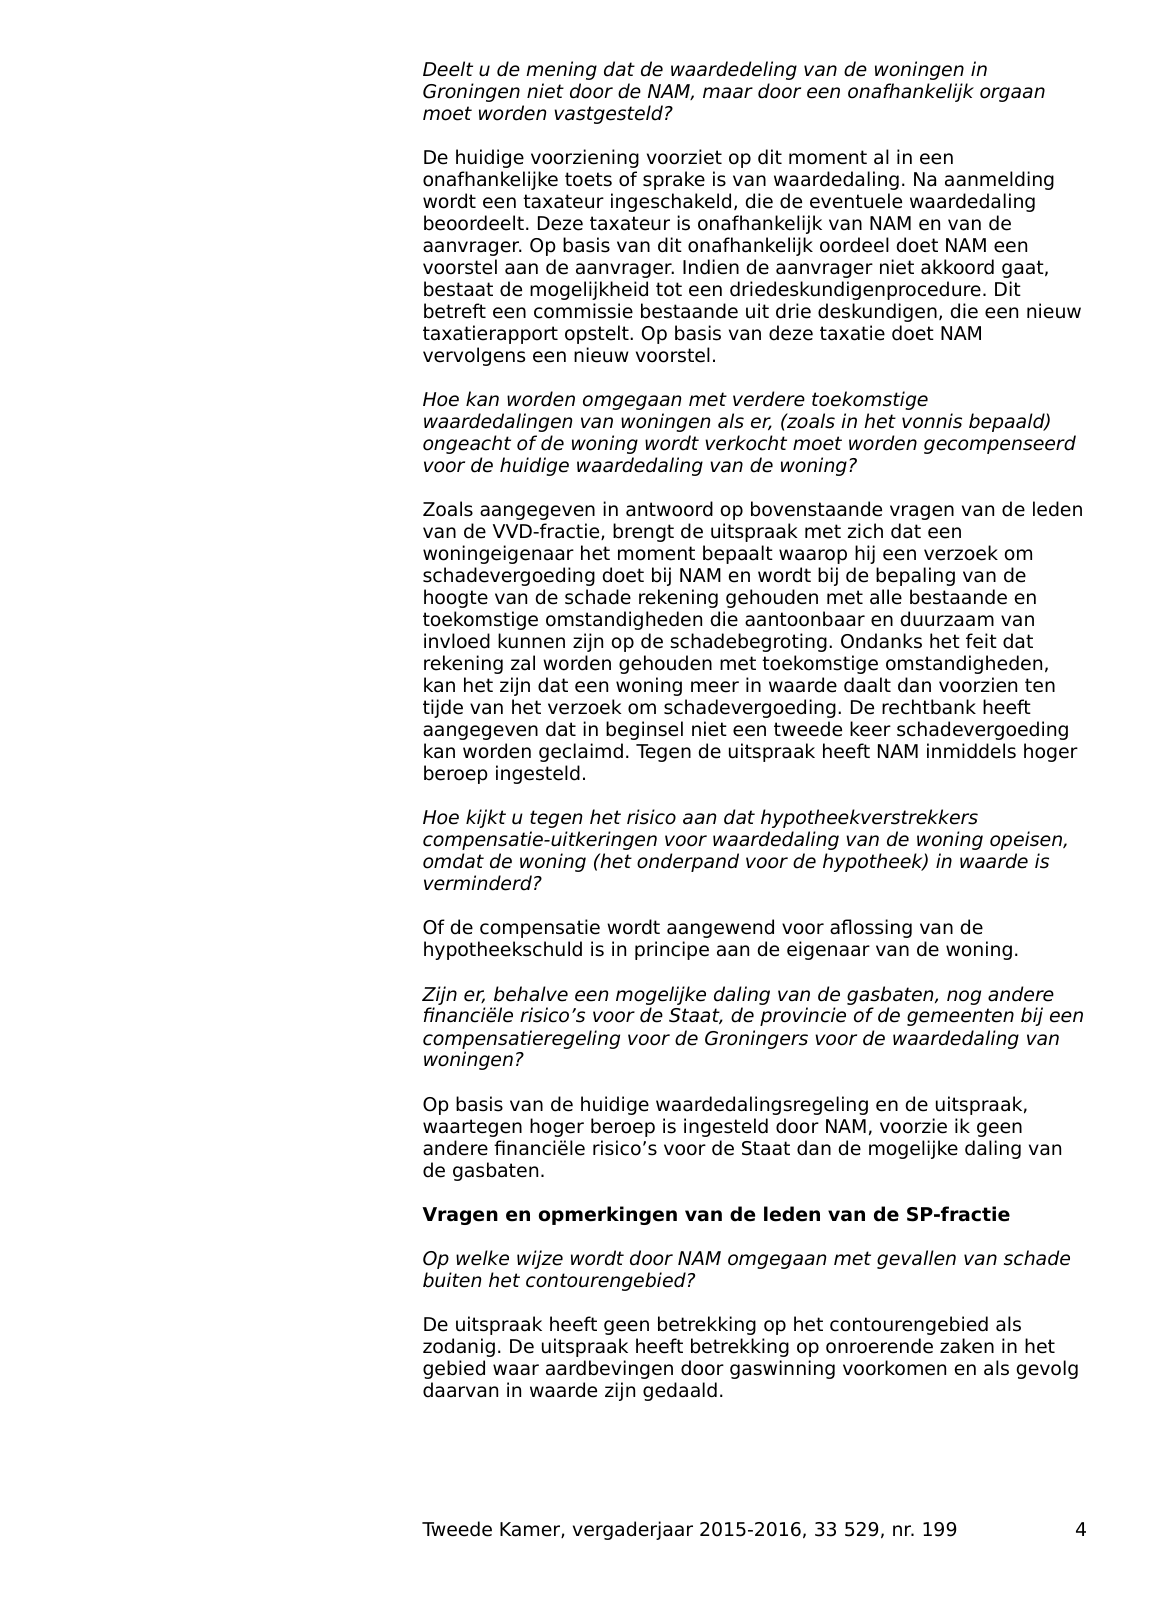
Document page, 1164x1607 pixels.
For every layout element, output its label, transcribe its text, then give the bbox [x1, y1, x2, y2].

subtitle Deelt u de mening dat de waardedeling van de woningen in Groningen niet door de NAM, maar door een onafhankelijk orgaan moet worden vastgesteld? [422, 59, 1087, 125]
text De uitspraak heeft geen betrekking op het contourengebied als zodanig. De uitspraak heeft betrekking op onroerende zaken in het gebied waar aardbevingen door gaswinning voorkomen en als gevolg daarvan in waarde zijn gedaald. [422, 1314, 1087, 1402]
text Zoals aangegeven in antwoord op bovenstaande vragen van de leden van de VVD-fractie, brengt de uitspraak met zich dat een woningeigenaar het moment bepaalt waarop hij een verzoek om schadevergoeding doet bij NAM en wordt bij de bepaling van de hoogte van de schade rekening gehouden met alle bestaande en toekomstige omstandigheden die aantoonbaar en duurzaam van invloed kunnen zijn op de schadebegroting. Ondanks het feit dat rekening zal worden gehouden met toekomstige omstandigheden, kan het zijn dat een woning meer in waarde daalt dan voorzien ten tijde van het verzoek om schadevergoeding. De rechtbank heeft aangegeven dat in beginsel niet een tweede keer schadevergoeding kan worden geclaimd. Tegen de uitspraak heeft NAM inmiddels hoger beroep ingesteld. [422, 499, 1087, 785]
subtitle Zijn er, behalve een mogelijke daling van de gasbaten, nog andere financiële risico’s voor de Staat, de provincie of de gemeenten bij een compensatieregeling voor de Groningers voor de waardedaling van woningen? [422, 983, 1087, 1071]
subtitle Op welke wijze wordt door NAM omgegaan met gevallen van schade buiten het contourengebied? [422, 1248, 1087, 1292]
text Of de compensatie wordt aangewend voor aflossing van de hypotheekschuld is in principe aan de eigenaar van de woning. [422, 917, 1087, 961]
text De huidige voorziening voorziet op dit moment al in een onafhankelijke toets of sprake is van waardedaling. Na aanmelding wordt een taxateur ingeschakeld, die de eventuele waardedaling beoordeelt. Deze taxateur is onafhankelijk van NAM en van de aanvrager. Op basis van dit onafhankelijk oordeel doet NAM een voorstel aan de aanvrager. Indien de aanvrager niet akkoord gaat, bestaat de mogelijkheid tot een driedeskundigenprocedure. Dit betreft een commissie bestaande uit drie deskundigen, die een nieuw taxatierapport opstelt. Op basis van deze taxatie doet NAM vervolgens een nieuw voorstel. [422, 147, 1087, 367]
subtitle Hoe kijkt u tegen het risico aan dat hypotheekverstrekkers compensatie-uitkeringen voor waardedaling van de woning opeisen, omdat de woning (het onderpand voor de hypotheek) in waarde is verminderd? [422, 807, 1087, 895]
text Op basis van de huidige waardedalingsregeling en de uitspraak, waartegen hoger beroep is ingesteld door NAM, voorzie ik geen andere financiële risico’s voor de Staat dan de mogelijke daling van de gasbaten. [422, 1093, 1087, 1181]
subtitle Vragen en opmerkingen van de leden van de SP-fractie [422, 1204, 1087, 1226]
subtitle Hoe kan worden omgegaan met verdere toekomstige waardedalingen van woningen als er, (zoals in het vonnis bepaald) ongeacht of de woning wordt verkocht moet worden gecompenseerd voor de huidige waardedaling van de woning? [422, 389, 1087, 477]
